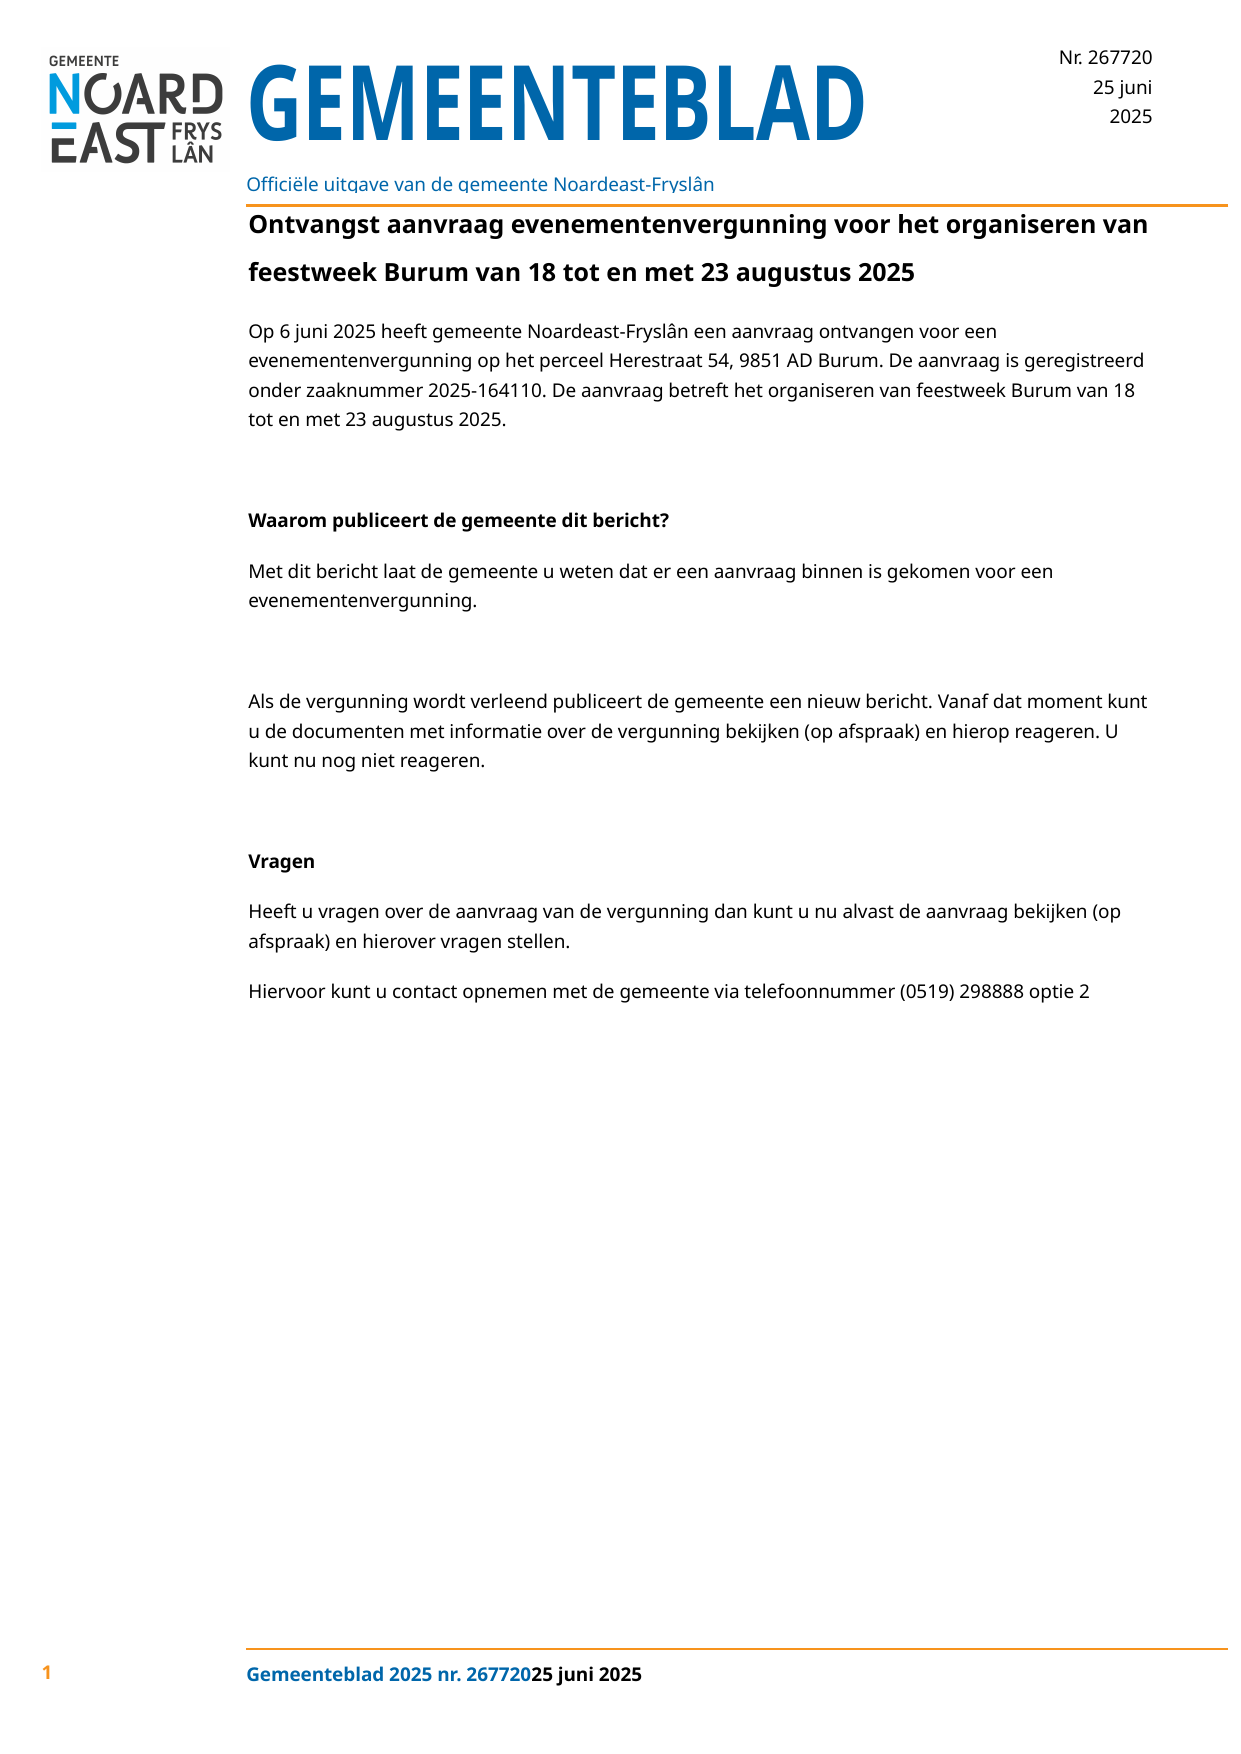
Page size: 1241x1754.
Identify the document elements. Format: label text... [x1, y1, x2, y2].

text Vragen [248, 848, 1152, 874]
text Met dit bericht laat de gemeente u weten dat er een aanvraag binnen is gekomen voor een evenementenvergunning. [248, 558, 1152, 613]
text Hiervoor kunt u contact opnemen met de gemeente via telefoonnummer (0519) 298888 optie 2 [248, 979, 1152, 1004]
text Waarom publiceert de gemeente dit bericht? [248, 507, 1152, 533]
text Heeft u vragen over de aanvraag van de vergunning dan kunt u nu alvast de aanvraag bekijken (op afspraak) en hierover vragen stellen. [248, 899, 1152, 954]
text Ontvangst aanvraag evenementenvergunning voor het organiseren van feestweek Burum van 18 tot en met 23 augustus 2025 [248, 207, 1152, 288]
picture [41, 47, 231, 172]
text Op 6 juni 2025 heeft gemeente Noardeast-Fryslân een aanvraag ontvangen voor een evenementenvergunning op het perceel Herestraat 54, 9851 AD Burum. De aanvraag is geregistreerd onder zaaknummer 2025-164110. De aanvraag betreft het organiseren van feestweek Burum van 18 tot en met 23 augustus 2025. [248, 318, 1152, 432]
text Als de vergunning wordt verleend publiceert de gemeente een nieuw bericht. Vanaf dat moment kunt u de documenten met informatie over de vergunning bekijken (op afspraak) en hierop reageren. U kunt nu nog niet reageren. [248, 688, 1152, 773]
